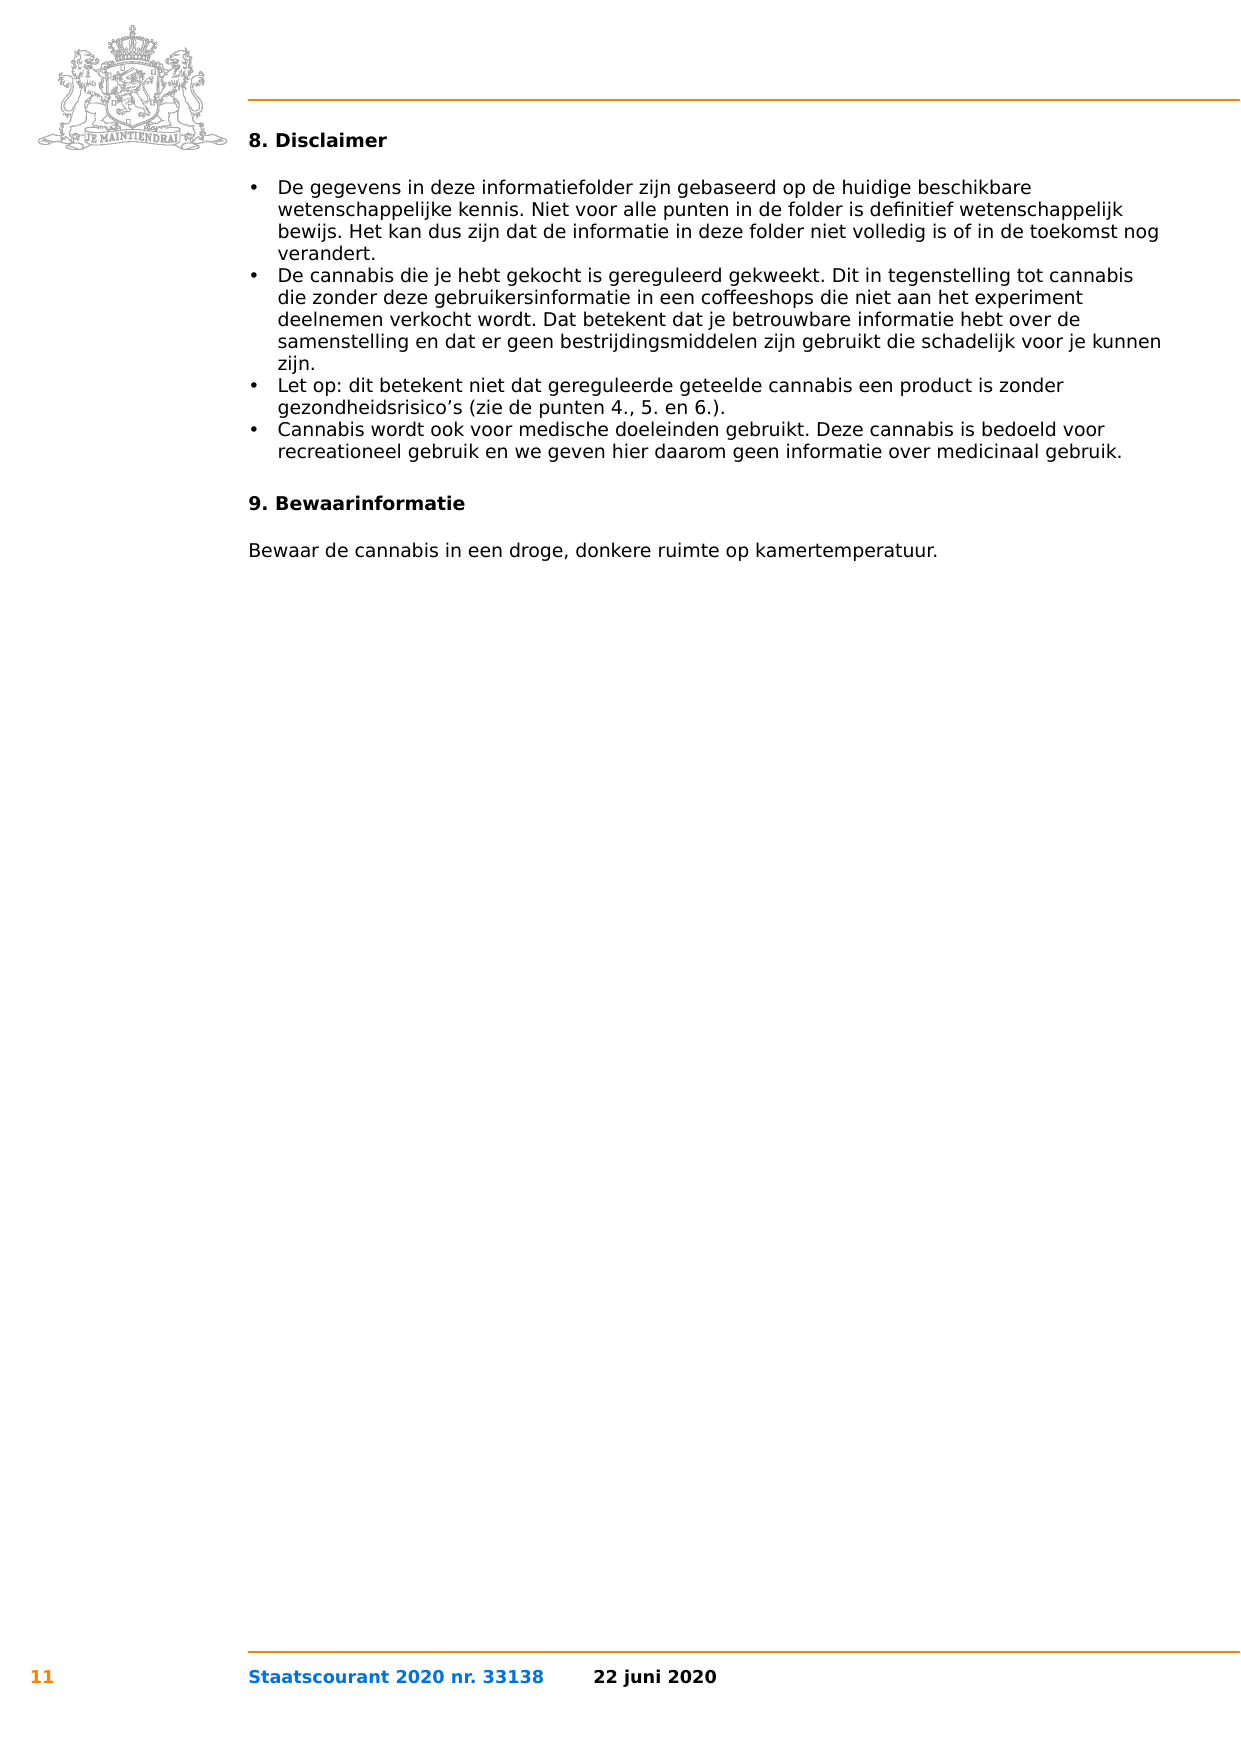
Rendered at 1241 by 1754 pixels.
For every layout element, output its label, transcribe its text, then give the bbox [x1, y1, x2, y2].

text • Cannabis wordt ook voor medische doeleinden gebruikt. Deze cannabis is bedoeld voor recreationeel gebruik en we geven hier daarom geen informatie over medicinaal gebruik. [248, 419, 1163, 463]
text • De gegevens in deze informatiefolder zijn gebaseerd op de huidige beschikbare wetenschappelijke kennis. Niet voor alle punten in de folder is definitief wetenschappelijk bewijs. Het kan dus zijn dat de informatie in deze folder niet volledig is of in de toekomst nog verandert. [248, 177, 1163, 265]
text Bewaar de cannabis in een droge, donkere ruimte op kamertemperatuur. [248, 539, 1163, 562]
text • De cannabis die je hebt gekocht is gereguleerd gekweekt. Dit in tegenstelling tot cannabis die zonder deze gebruikersinformatie in een coffeeshops die niet aan het experiment deelnemen verkocht wordt. Dat betekent dat je betrouwbare informatie hebt over de samenstelling en dat er geen bestrijdingsmiddelen zijn gebruikt die schadelijk voor je kunnen zijn. [248, 265, 1163, 375]
subtitle 9. Bewaarinformatie [248, 493, 1163, 514]
picture [38, 25, 227, 150]
text • Let op: dit betekent niet dat gereguleerde geteelde cannabis een product is zonder gezondheidsrisico’s (zie de punten 4., 5. en 6.). [248, 375, 1163, 419]
subtitle 8. Disclaimer [248, 130, 1163, 152]
